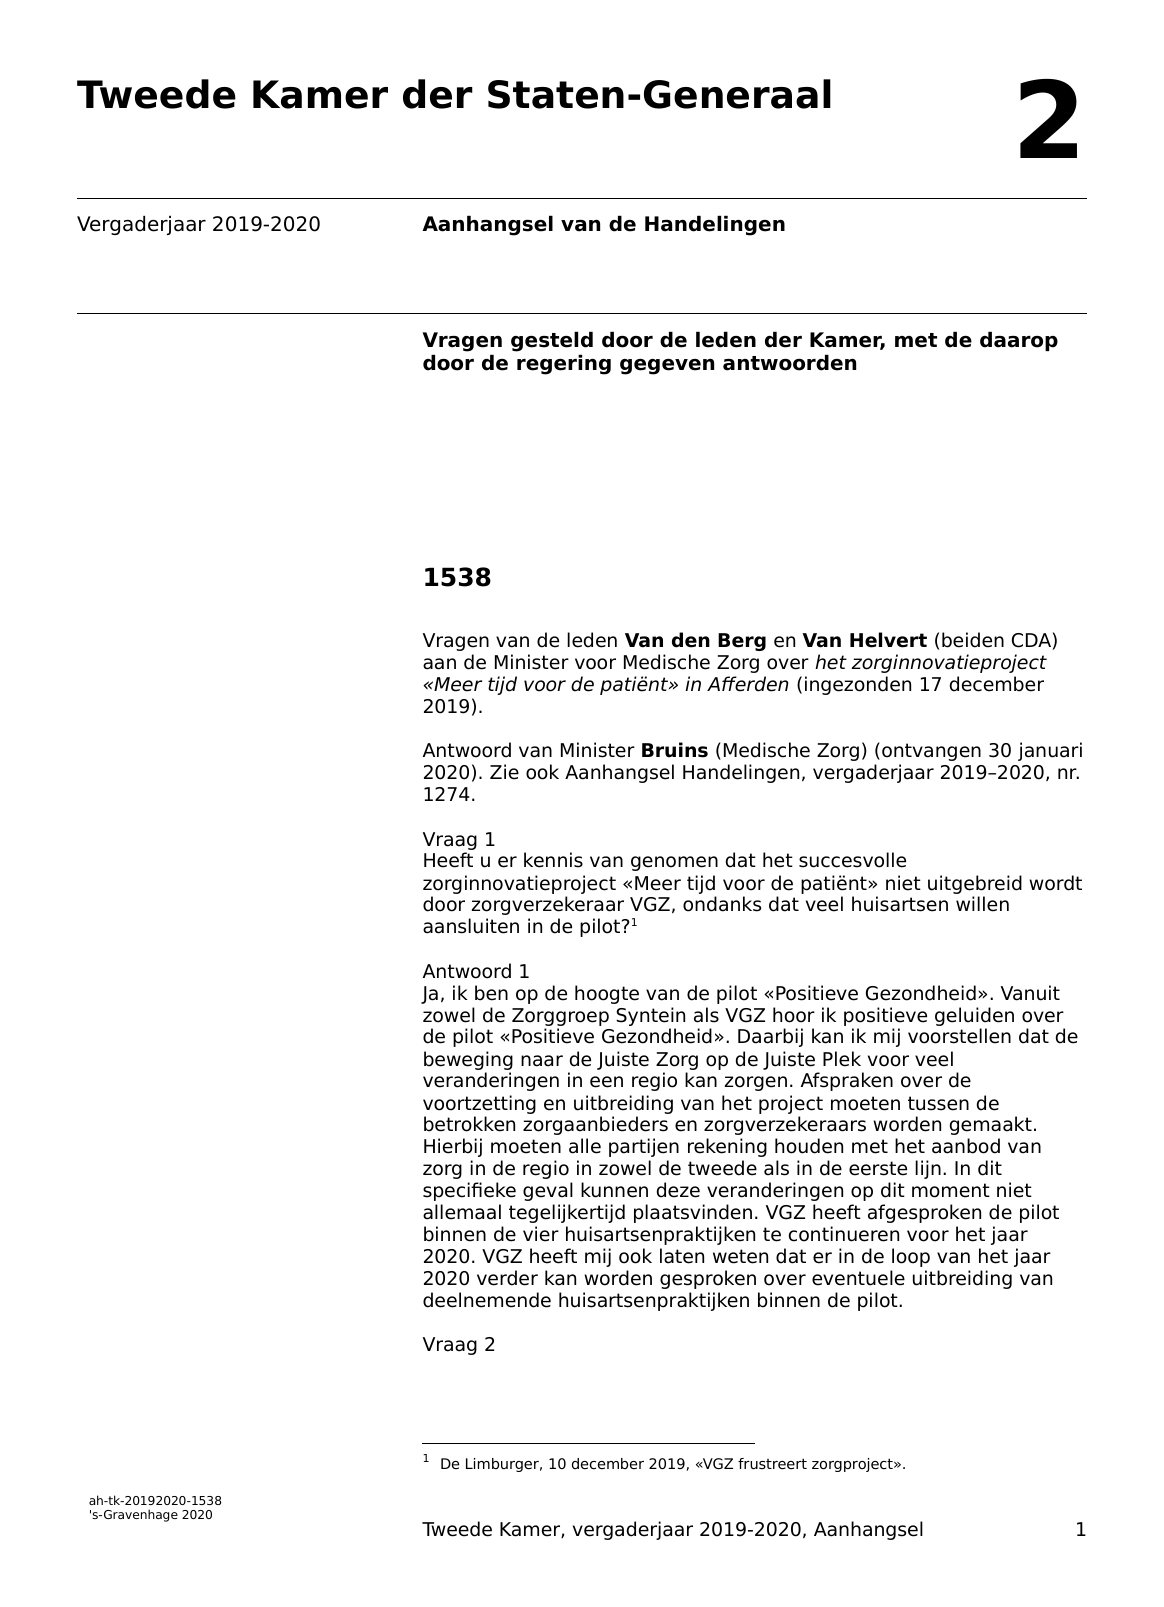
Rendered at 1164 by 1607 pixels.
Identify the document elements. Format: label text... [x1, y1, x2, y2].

text Vraag 1 [422, 828, 1087, 850]
table_cell Vergaderjaar 2019-2020 [77, 199, 422, 313]
text ah-tk-20192020-1538 [88, 1494, 323, 1508]
text Antwoord 1 [422, 961, 1087, 982]
table_cell Aanhangsel van de Handelingen [422, 199, 1087, 313]
text Vraag 2 [422, 1334, 1087, 1356]
text Vragen van de leden Van den Berg en Van Helvert (beiden CDA) aan de Minister voor Medische Zorg over het zorginnovatieproject «Meer tijd voor de patiënt» in Afferden (ingezonden 17 december 2019). [422, 630, 1087, 718]
text De Limburger, 10 december 2019, «VGZ frustreert zorgproject». [422, 1452, 1087, 1474]
text Antwoord van Minister Bruins (Medische Zorg) (ontvangen 30 januari 2020). Zie ook Aanhangsel Handelingen, vergaderjaar 2019–2020, nr. 1274. [422, 740, 1087, 806]
table_cell Vragen gesteld door de leden der Kamer, met de daarop door de regering gegeven antwoorden [422, 314, 1087, 375]
text 1538 [422, 563, 1087, 592]
text Heeft u er kennis van genomen dat het succesvolle zorginnovatieproject «Meer tijd voor de patiënt» niet uitgebreid wordt door zorgverzekeraar VGZ, ondanks dat veel huisartsen willen aansluiten in de pilot? [422, 850, 1087, 938]
text 's-Gravenhage 2020 [88, 1508, 323, 1522]
table_cell [77, 314, 422, 375]
table_header Tweede Kamer der Staten-Generaal [77, 59, 886, 198]
table_header 2 [886, 59, 1087, 198]
text Ja, ik ben op de hoogte van de pilot «Positieve Gezondheid». Vanuit zowel de Zorggroep Syntein als VGZ hoor ik positieve geluiden over de pilot «Positieve Gezondheid». Daarbij kan ik mij voorstellen dat de beweging naar de Juiste Zorg op de Juiste Plek voor veel veranderingen in een regio kan zorgen. Afspraken over de voortzetting en uitbreiding van het project moeten tussen de betrokken zorgaanbieders en zorgverzekeraars worden gemaakt. Hierbij moeten alle partijen rekening houden met het aanbod van zorg in de regio in zowel de tweede als in de eerste lijn. In dit specifieke geval kunnen deze veranderingen op dit moment niet allemaal tegelijkertijd plaatsvinden. VGZ heeft afgesproken de pilot binnen de vier huisartsenpraktijken te continueren voor het jaar 2020. VGZ heeft mij ook laten weten dat er in de loop van het jaar 2020 verder kan worden gesproken over eventuele uitbreiding van deelnemende huisartsenpraktijken binnen de pilot. [422, 982, 1087, 1312]
